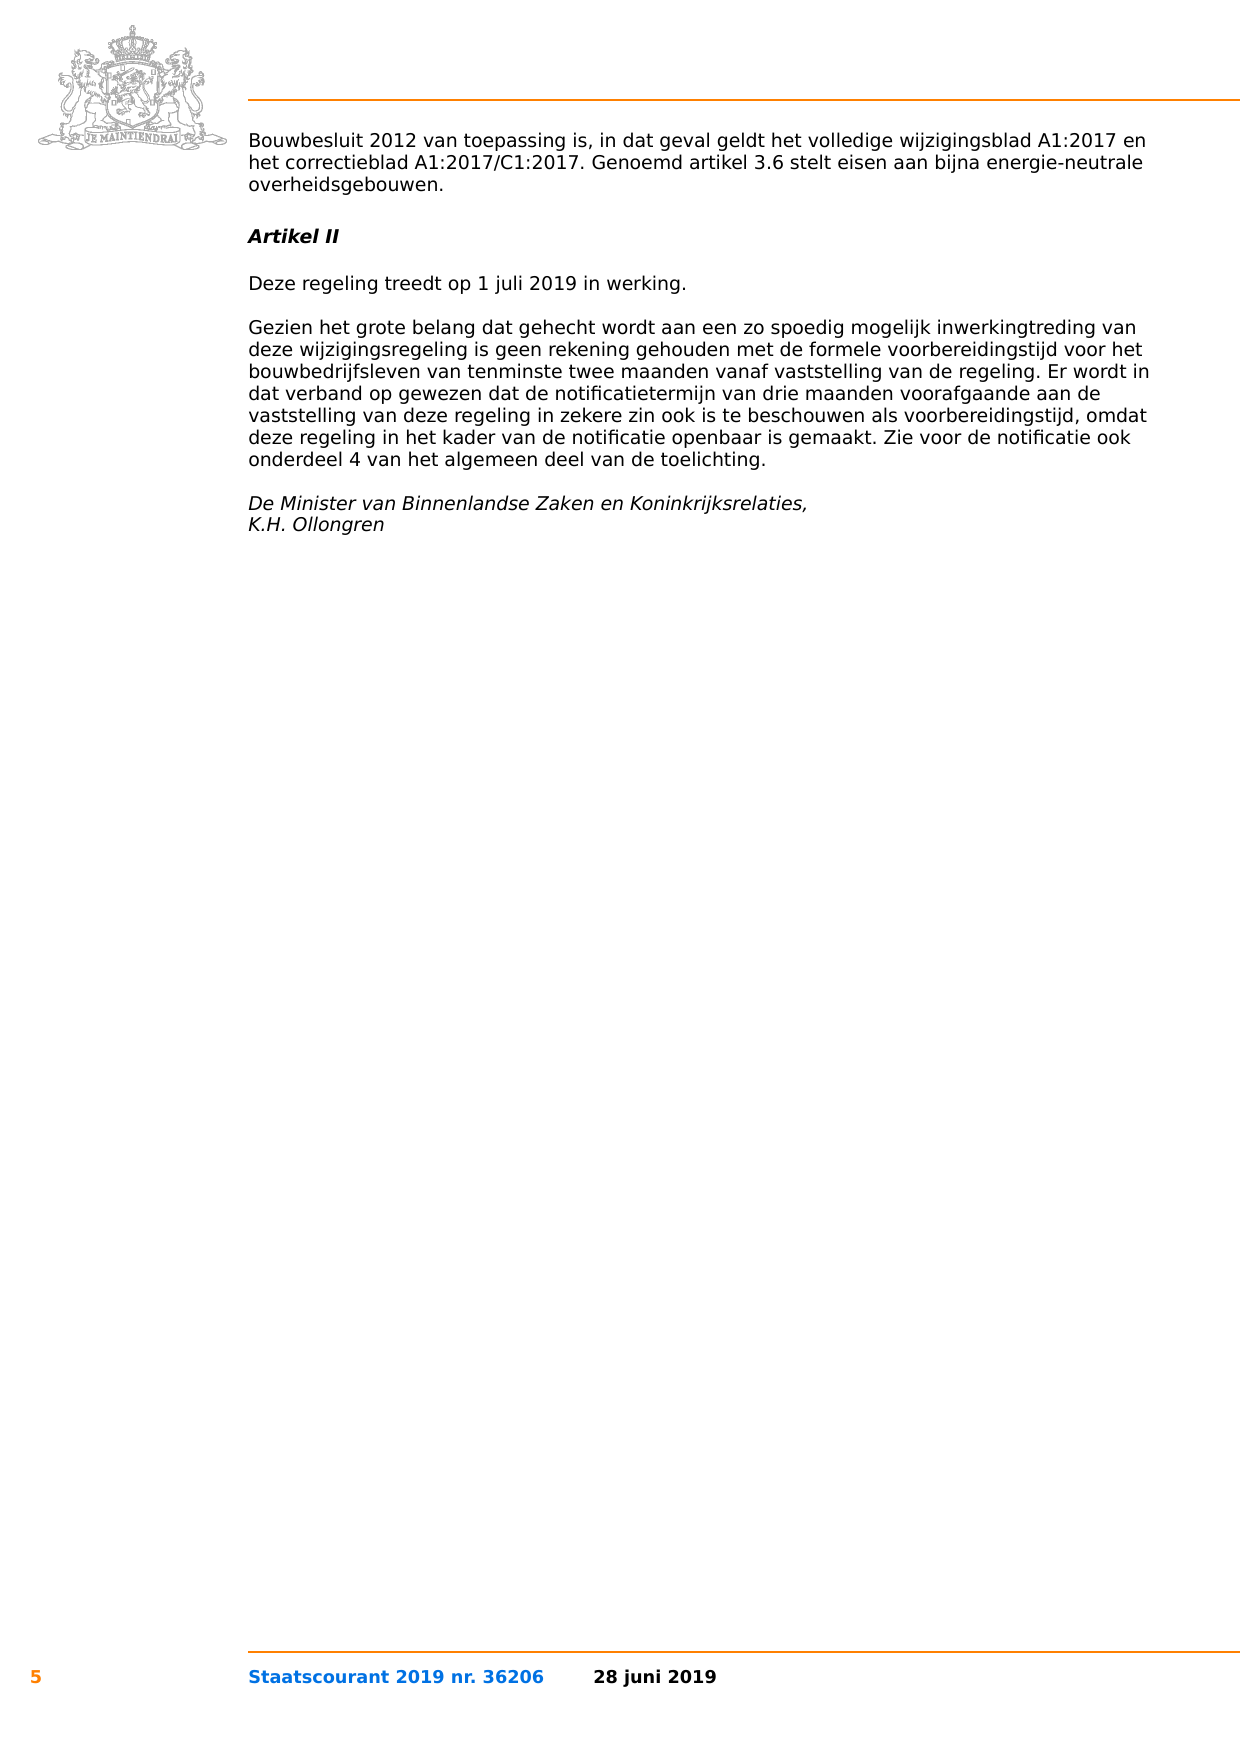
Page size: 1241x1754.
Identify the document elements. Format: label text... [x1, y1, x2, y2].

text Deze regeling treedt op 1 juli 2019 in werking. [248, 273, 1163, 295]
subtitle Artikel II [248, 226, 1163, 248]
text Bouwbesluit 2012 van toepassing is, in dat geval geldt het volledige wijzigingsblad A1:2017 en het correctieblad A1:2017/C1:2017. Genoemd artikel 3.6 stelt eisen aan bijna energie-neutrale overheidsgebouwen. [248, 130, 1163, 196]
picture [38, 25, 227, 150]
text Gezien het grote belang dat gehecht wordt aan een zo spoedig mogelijk inwerkingtreding van deze wijzigingsregeling is geen rekening gehouden met de formele voorbereidingstijd voor het bouwbedrijfsleven van tenminste twee maanden vanaf vaststelling van de regeling. Er wordt in dat verband op gewezen dat de notificatietermijn van drie maanden voorafgaande aan de vaststelling van deze regeling in zekere zin ook is te beschouwen als voorbereidingstijd, omdat deze regeling in het kader van de notificatie openbaar is gemaakt. Zie voor de notificatie ook onderdeel 4 van het algemeen deel van de toelichting. [248, 317, 1163, 471]
text De Minister van Binnenlandse Zaken en Koninkrijksrelaties, K.H. Ollongren [248, 492, 1163, 536]
